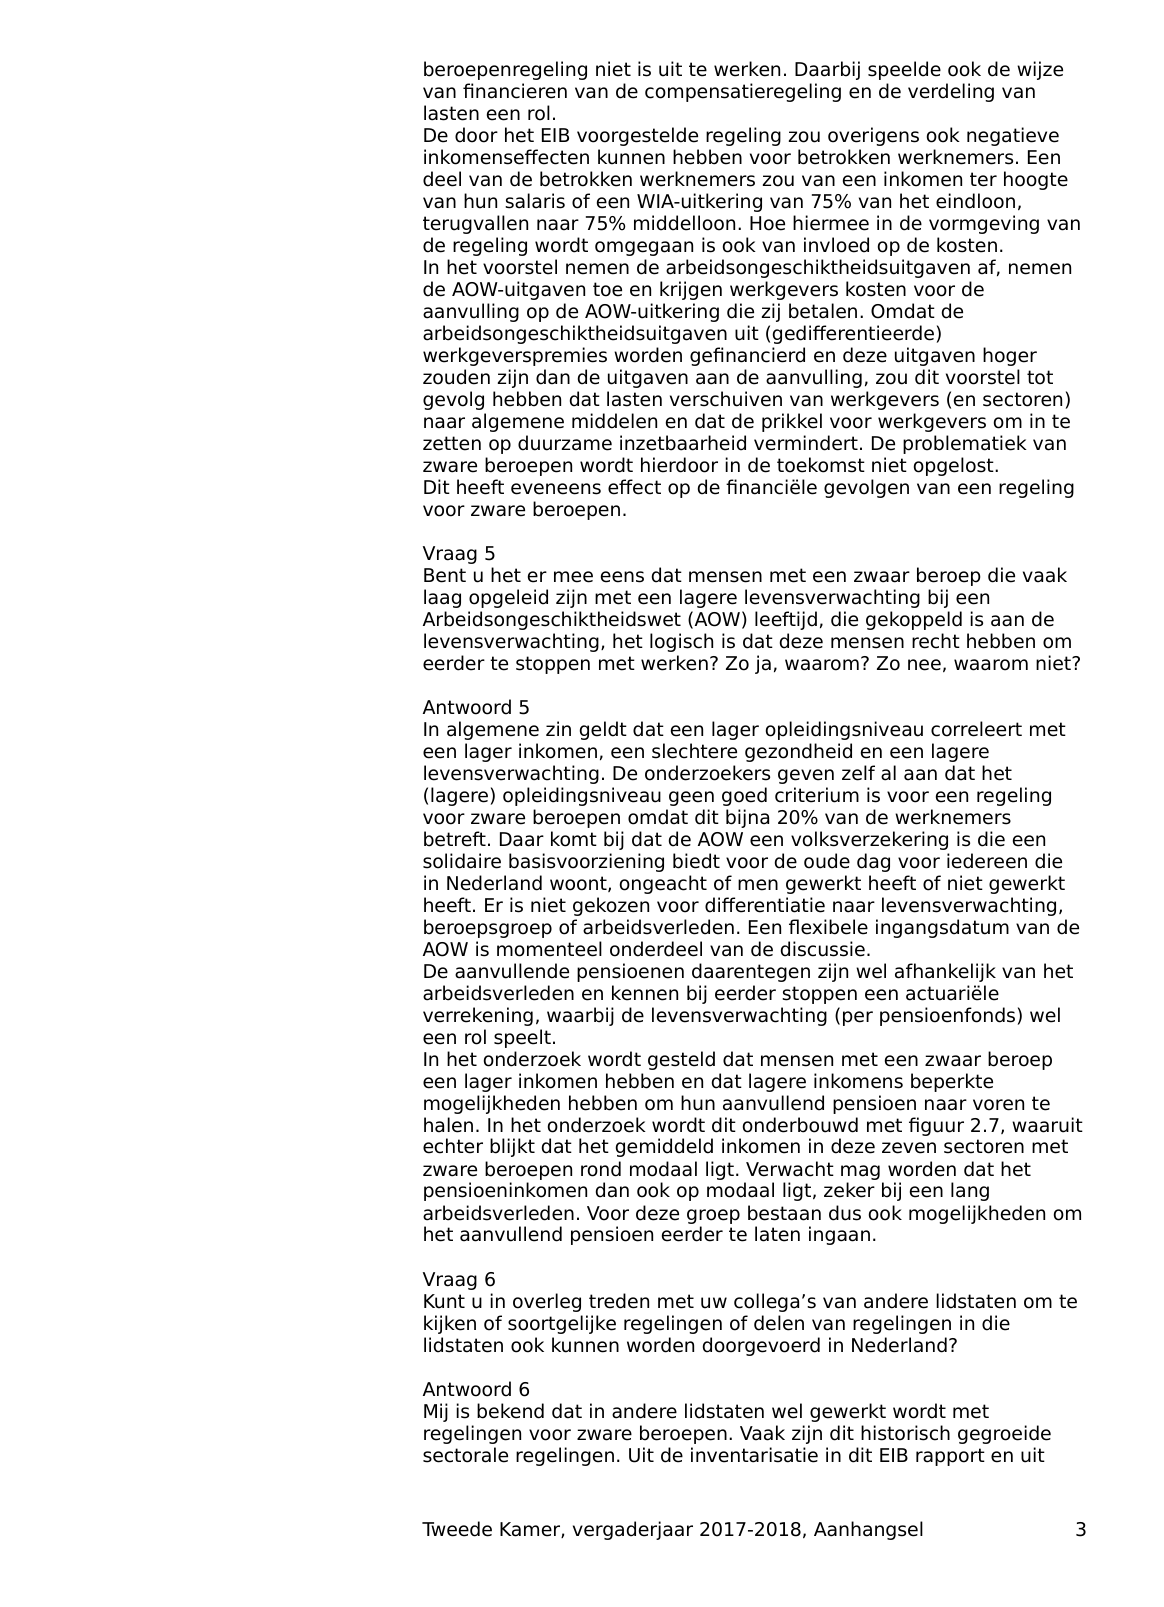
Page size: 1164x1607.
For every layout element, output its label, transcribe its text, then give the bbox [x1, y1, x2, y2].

text Antwoord 5 [422, 697, 1087, 719]
text Kunt u in overleg treden met uw collega’s van andere lidstaten om te kijken of soortgelijke regelingen of delen van regelingen in die lidstaten ook kunnen worden doorgevoerd in Nederland? [422, 1291, 1087, 1356]
text Vraag 6 [422, 1268, 1087, 1291]
text Vraag 5 [422, 543, 1087, 565]
text De aanvullende pensioenen daarentegen zijn wel afhankelijk van het arbeidsverleden en kennen bij eerder stoppen een actuariële verrekening, waarbij de levensverwachting (per pensioenfonds) wel een rol speelt. [422, 961, 1087, 1048]
text Dit heeft eveneens effect op de financiële gevolgen van een regeling voor zware beroepen. [422, 477, 1087, 521]
text In het voorstel nemen de arbeidsongeschiktheidsuitgaven af, nemen de AOW-uitgaven toe en krijgen werkgevers kosten voor de aanvulling op de AOW-uitkering die zij betalen. Omdat de arbeidsongeschiktheidsuitgaven uit (gedifferentieerde) werkgeverspremies worden gefinancierd en deze uitgaven hoger zouden zijn dan de uitgaven aan de aanvulling, zou dit voorstel tot gevolg hebben dat lasten verschuiven van werkgevers (en sectoren) naar algemene middelen en dat de prikkel voor werkgevers om in te zetten op duurzame inzetbaarheid vermindert. De problematiek van zware beroepen wordt hierdoor in de toekomst niet opgelost. [422, 257, 1087, 477]
text beroepenregeling niet is uit te werken. Daarbij speelde ook de wijze van financieren van de compensatieregeling en de verdeling van lasten een rol. [422, 59, 1087, 125]
text In het onderzoek wordt gesteld dat mensen met een zwaar beroep een lager inkomen hebben en dat lagere inkomens beperkte mogelijkheden hebben om hun aanvullend pensioen naar voren te halen. In het onderzoek wordt dit onderbouwd met figuur 2.7, waaruit echter blijkt dat het gemiddeld inkomen in deze zeven sectoren met zware beroepen rond modaal ligt. Verwacht mag worden dat het pensioeninkomen dan ook op modaal ligt, zeker bij een lang arbeidsverleden. Voor deze groep bestaan dus ook mogelijkheden om het aanvullend pensioen eerder te laten ingaan. [422, 1048, 1087, 1246]
text De door het EIB voorgestelde regeling zou overigens ook negatieve inkomenseffecten kunnen hebben voor betrokken werknemers. Een deel van de betrokken werknemers zou van een inkomen ter hoogte van hun salaris of een WIA-uitkering van 75% van het eindloon, terugvallen naar 75% middelloon. Hoe hiermee in de vormgeving van de regeling wordt omgegaan is ook van invloed op de kosten. [422, 125, 1087, 257]
text Antwoord 6 [422, 1379, 1087, 1401]
text Bent u het er mee eens dat mensen met een zwaar beroep die vaak laag opgeleid zijn met een lagere levensverwachting bij een Arbeidsongeschiktheidswet (AOW) leeftijd, die gekoppeld is aan de levensverwachting, het logisch is dat deze mensen recht hebben om eerder te stoppen met werken? Zo ja, waarom? Zo nee, waarom niet? [422, 565, 1087, 675]
text Mij is bekend dat in andere lidstaten wel gewerkt wordt met regelingen voor zware beroepen. Vaak zijn dit historisch gegroeide sectorale regelingen. Uit de inventarisatie in dit EIB rapport en uit [422, 1401, 1087, 1467]
text In algemene zin geldt dat een lager opleidingsniveau correleert met een lager inkomen, een slechtere gezondheid en een lagere levensverwachting. De onderzoekers geven zelf al aan dat het (lagere) opleidingsniveau geen goed criterium is voor een regeling voor zware beroepen omdat dit bijna 20% van de werknemers betreft. Daar komt bij dat de AOW een volksverzekering is die een solidaire basisvoorziening biedt voor de oude dag voor iedereen die in Nederland woont, ongeacht of men gewerkt heeft of niet gewerkt heeft. Er is niet gekozen voor differentiatie naar levensverwachting, beroepsgroep of arbeidsverleden. Een flexibele ingangsdatum van de AOW is momenteel onderdeel van de discussie. [422, 719, 1087, 961]
